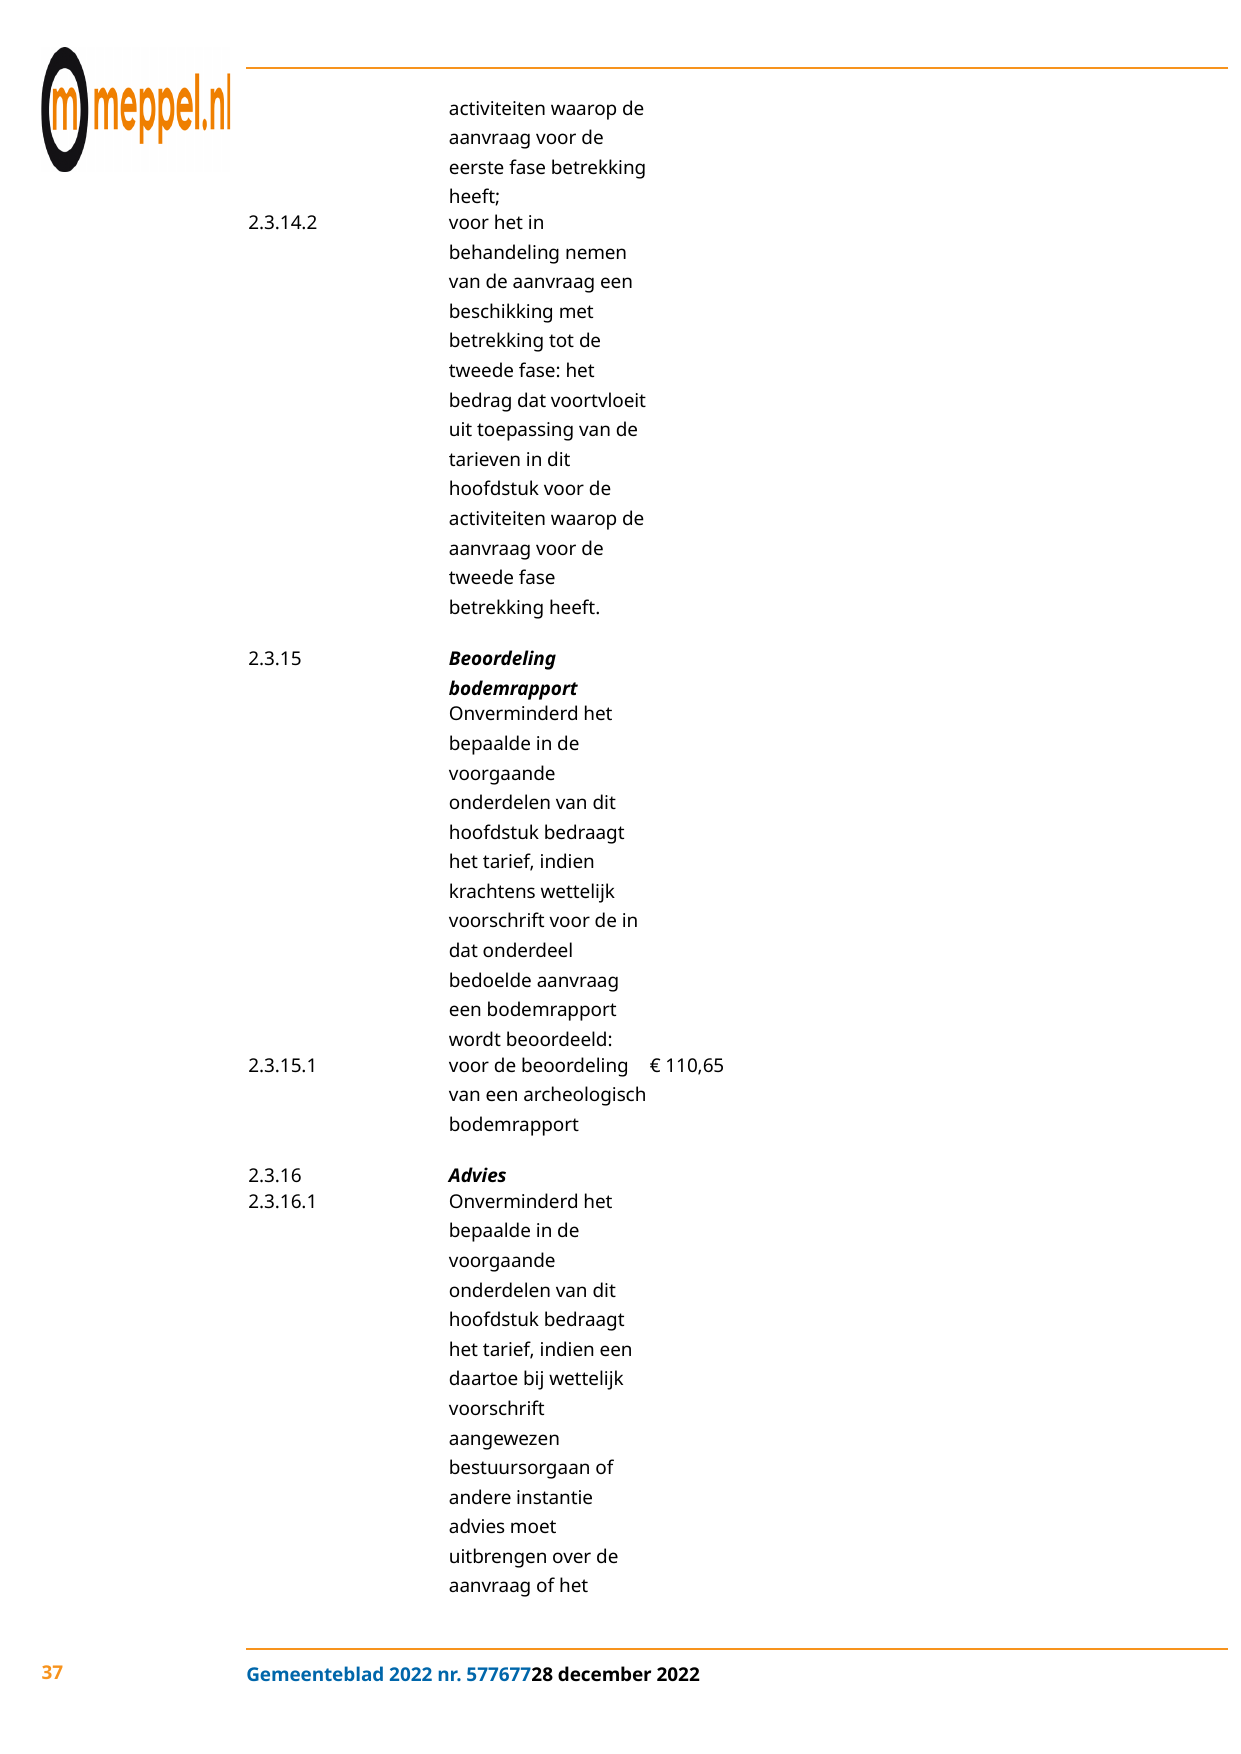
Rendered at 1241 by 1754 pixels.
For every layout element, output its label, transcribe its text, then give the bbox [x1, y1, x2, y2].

table_cell [951, 1137, 1152, 1162]
table_cell [650, 1137, 951, 1162]
table_cell 2.3.14.2 [248, 209, 449, 619]
table_cell voor het in behandeling nemen van de aanvraag een beschikking met betrekking tot de tweede fase: het bedrag dat voortvloeit uit toepassing van de tarieven in dit hoofdstuk voor de activiteiten waarop de aanvraag voor de tweede fase betrekking heeft. [449, 209, 649, 619]
table_cell [650, 1163, 951, 1188]
table_cell [650, 95, 951, 209]
table_cell 2.3.16.1 [248, 1188, 449, 1598]
table_cell [650, 645, 951, 701]
table_cell [951, 1188, 1152, 1598]
table_cell Advies [449, 1163, 649, 1188]
table_cell [248, 620, 449, 645]
table_cell 2.3.15.1 [248, 1052, 449, 1137]
table_cell Onverminderd het bepaalde in de voorgaande onderdelen van dit hoofdstuk bedraagt het tarief, indien een daartoe bij wettelijk voorschrift aangewezen bestuursorgaan of andere instantie advies moet uitbrengen over de aanvraag of het [449, 1188, 649, 1598]
table_cell [449, 1137, 649, 1162]
table_cell [951, 620, 1152, 645]
table_cell [248, 701, 449, 1052]
table_cell [248, 1137, 449, 1162]
table_cell [650, 620, 951, 645]
table_cell € 110,65 [650, 1052, 951, 1137]
table_cell 2.3.16 [248, 1163, 449, 1188]
table_cell [951, 645, 1152, 701]
table_cell [650, 209, 951, 619]
table_cell [951, 95, 1152, 209]
table_cell [951, 209, 1152, 619]
table_cell 2.3.15 [248, 645, 449, 701]
table_cell voor de beoordeling van een archeologisch bodemrapport [449, 1052, 649, 1137]
table_cell [951, 1052, 1152, 1137]
table_cell [951, 701, 1152, 1052]
table_cell [650, 701, 951, 1052]
table_cell Onverminderd het bepaalde in de voorgaande onderdelen van dit hoofdstuk bedraagt het tarief, indien krachtens wettelijk voorschrift voor de in dat onderdeel bedoelde aanvraag een bodemrapport wordt beoordeeld: [449, 701, 649, 1052]
picture [41, 47, 231, 172]
table_cell Beoordeling bodemrapport [449, 645, 649, 701]
table_cell [951, 1163, 1152, 1188]
table_cell activiteiten waarop de aanvraag voor de eerste fase betrekking heeft; [449, 95, 649, 209]
table_cell [449, 620, 649, 645]
table_cell [650, 1188, 951, 1598]
table_cell [248, 95, 449, 209]
